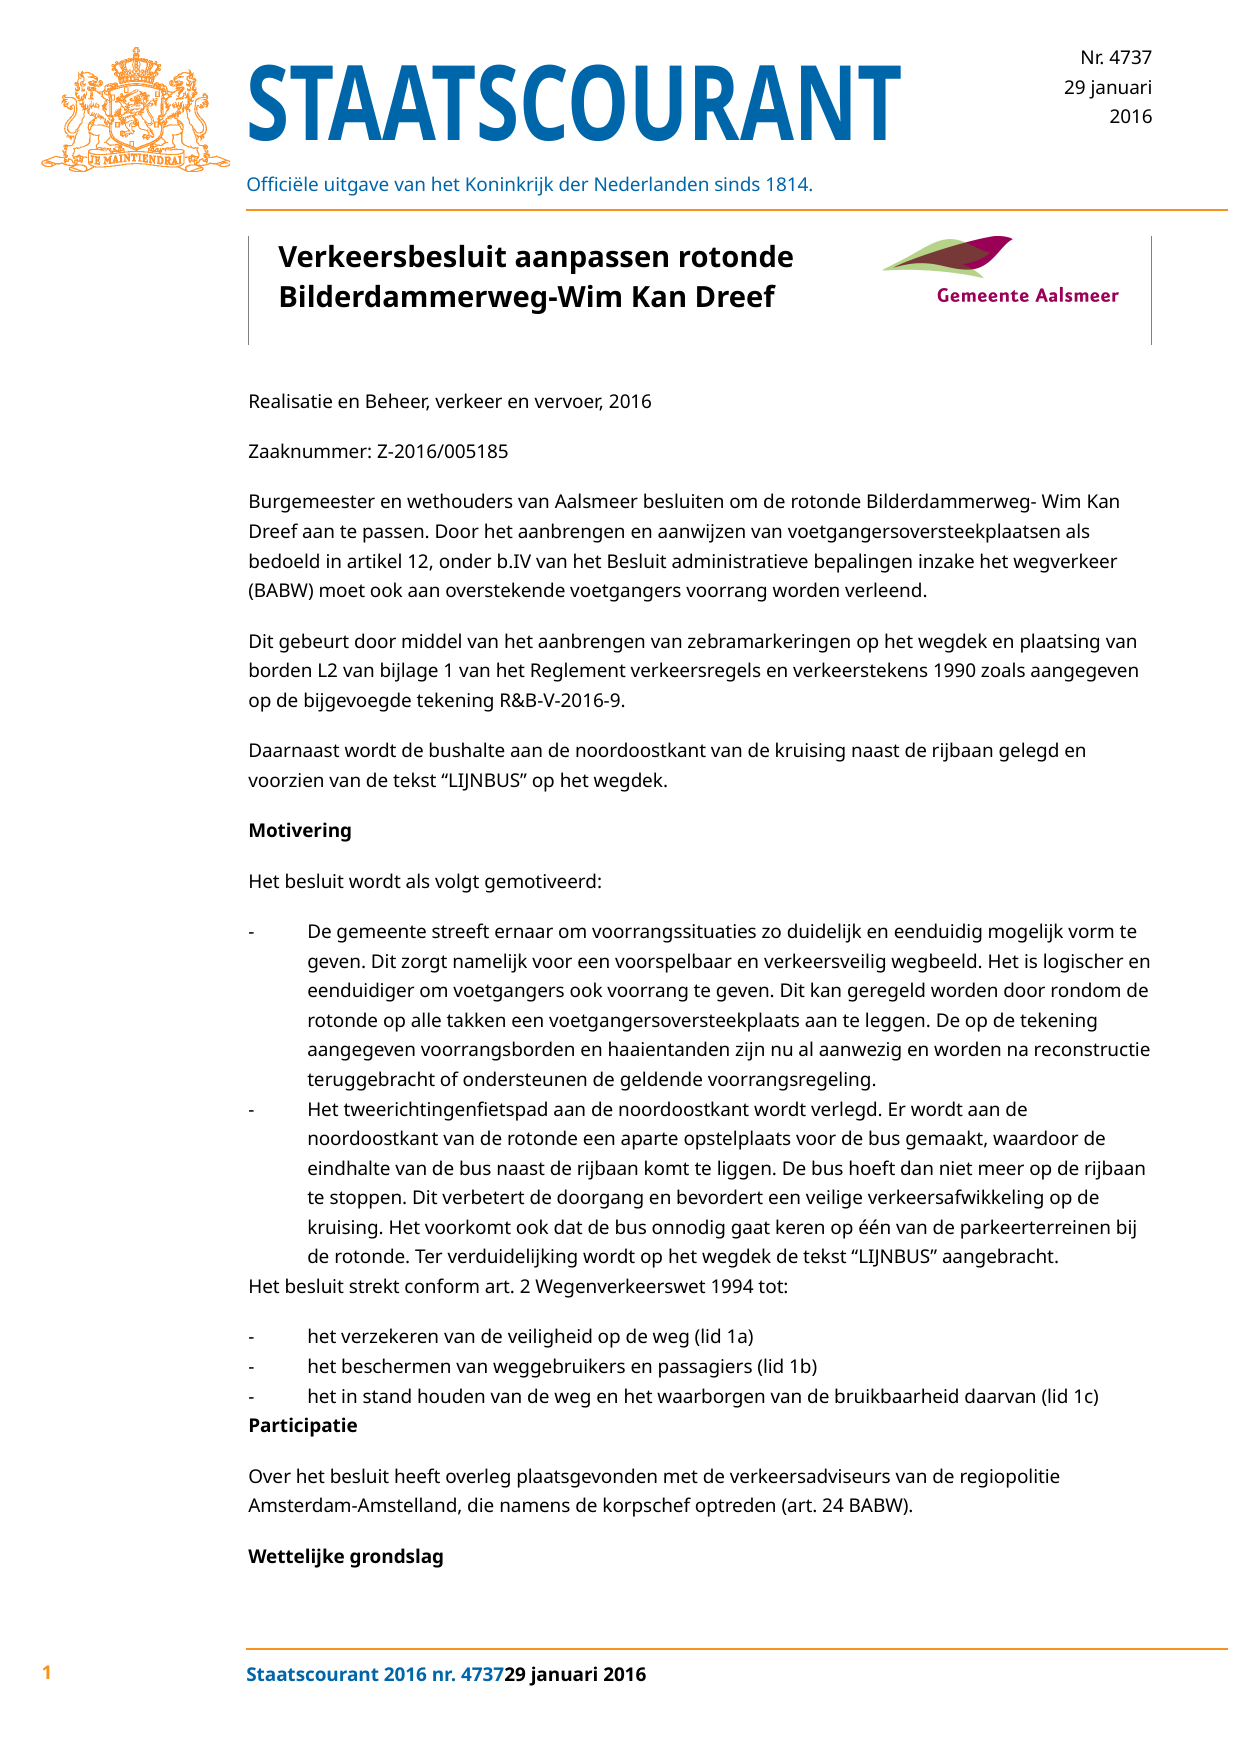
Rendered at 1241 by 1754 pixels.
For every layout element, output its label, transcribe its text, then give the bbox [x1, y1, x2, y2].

text Over het besluit heeft overleg plaatsgevonden met de verkeersadviseurs van de regiopolitie Amsterdam-Amstelland, die namens de korpschef optreden (art. 24 BABW). [248, 1463, 1152, 1518]
text Zaaknummer: Z-2016/005185 [248, 438, 1152, 464]
picture [41, 47, 231, 172]
text Daarnaast wordt de bushalte aan de noordoostkant van de kruising naast de rijbaan gelegd en voorzien van de tekst “LIJNBUS” op het wegdek. [248, 737, 1152, 793]
picture [882, 236, 1119, 302]
list Het tweerichtingenfietspad aan de noordoostkant wordt verlegd. Er wordt aan de noordoostkant van de rotonde een aparte opstelplaats voor de bus gemaakt, waardoor de eindhalte van de bus naast de rijbaan komt te liggen. De bus hoeft dan niet meer op de rijbaan te stoppen. Dit verbetert de doorgang en bevordert een veilige verkeersafwikkeling op de kruising. Het voorkomt ook dat de bus onnodig gaat keren op één van de parkeerterreinen bij de rotonde. Ter verduidelijking wordt op het wegdek de tekst “LIJNBUS” aangebracht. [248, 1096, 1152, 1269]
table_header [850, 236, 1151, 345]
text Wettelijke grondslag [248, 1543, 1152, 1569]
text Het besluit strekt conform art. 2 Wegenverkeerswet 1994 tot: [248, 1273, 1152, 1299]
table_header Verkeersbesluit aanpassen rotonde Bilderdammerweg-Wim Kan Dreef [249, 236, 850, 345]
text Dit gebeurt door middel van het aanbrengen van zebramarkeringen op het wegdek en plaatsing van borden L2 van bijlage 1 van het Reglement verkeersregels en verkeerstekens 1990 zoals aangegeven op de bijgevoegde tekening R&B-V-2016-9. [248, 628, 1152, 713]
text Het besluit wordt als volgt gemotiveerd: [248, 868, 1152, 894]
list het in stand houden van de weg en het waarborgen van de bruikbaarheid daarvan (lid 1c) [248, 1383, 1152, 1409]
list het beschermen van weggebruikers en passagiers (lid 1b) [248, 1353, 1152, 1379]
list het verzekeren van de veiligheid op de weg (lid 1a) [248, 1324, 1152, 1349]
text Realisatie en Beheer, verkeer en vervoer, 2016 [248, 388, 1152, 414]
list De gemeente streeft ernaar om voorrangssituaties zo duidelijk en eenduidig mogelijk vorm te geven. Dit zorgt namelijk voor een voorspelbaar en verkeersveilig wegbeeld. Het is logischer en eenduidiger om voetgangers ook voorrang te geven. Dit kan geregeld worden door rondom de rotonde op alle takken een voetgangersoversteekplaats aan te leggen. De op de tekening aangegeven voorrangsborden en haaientanden zijn nu al aanwezig en worden na reconstructie teruggebracht of ondersteunen de geldende voorrangsregeling. [248, 918, 1152, 1092]
text Burgemeester en wethouders van Aalsmeer besluiten om de rotonde Bilderdammerweg- Wim Kan Dreef aan te passen. Door het aanbrengen en aanwijzen van voetgangersoversteekplaatsen als bedoeld in artikel 12, onder b.IV van het Besluit administratieve bepalingen inzake het wegverkeer (BABW) moet ook aan overstekende voetgangers voorrang worden verleend. [248, 489, 1152, 603]
text Motivering [248, 817, 1152, 843]
text Participatie [248, 1412, 1152, 1438]
